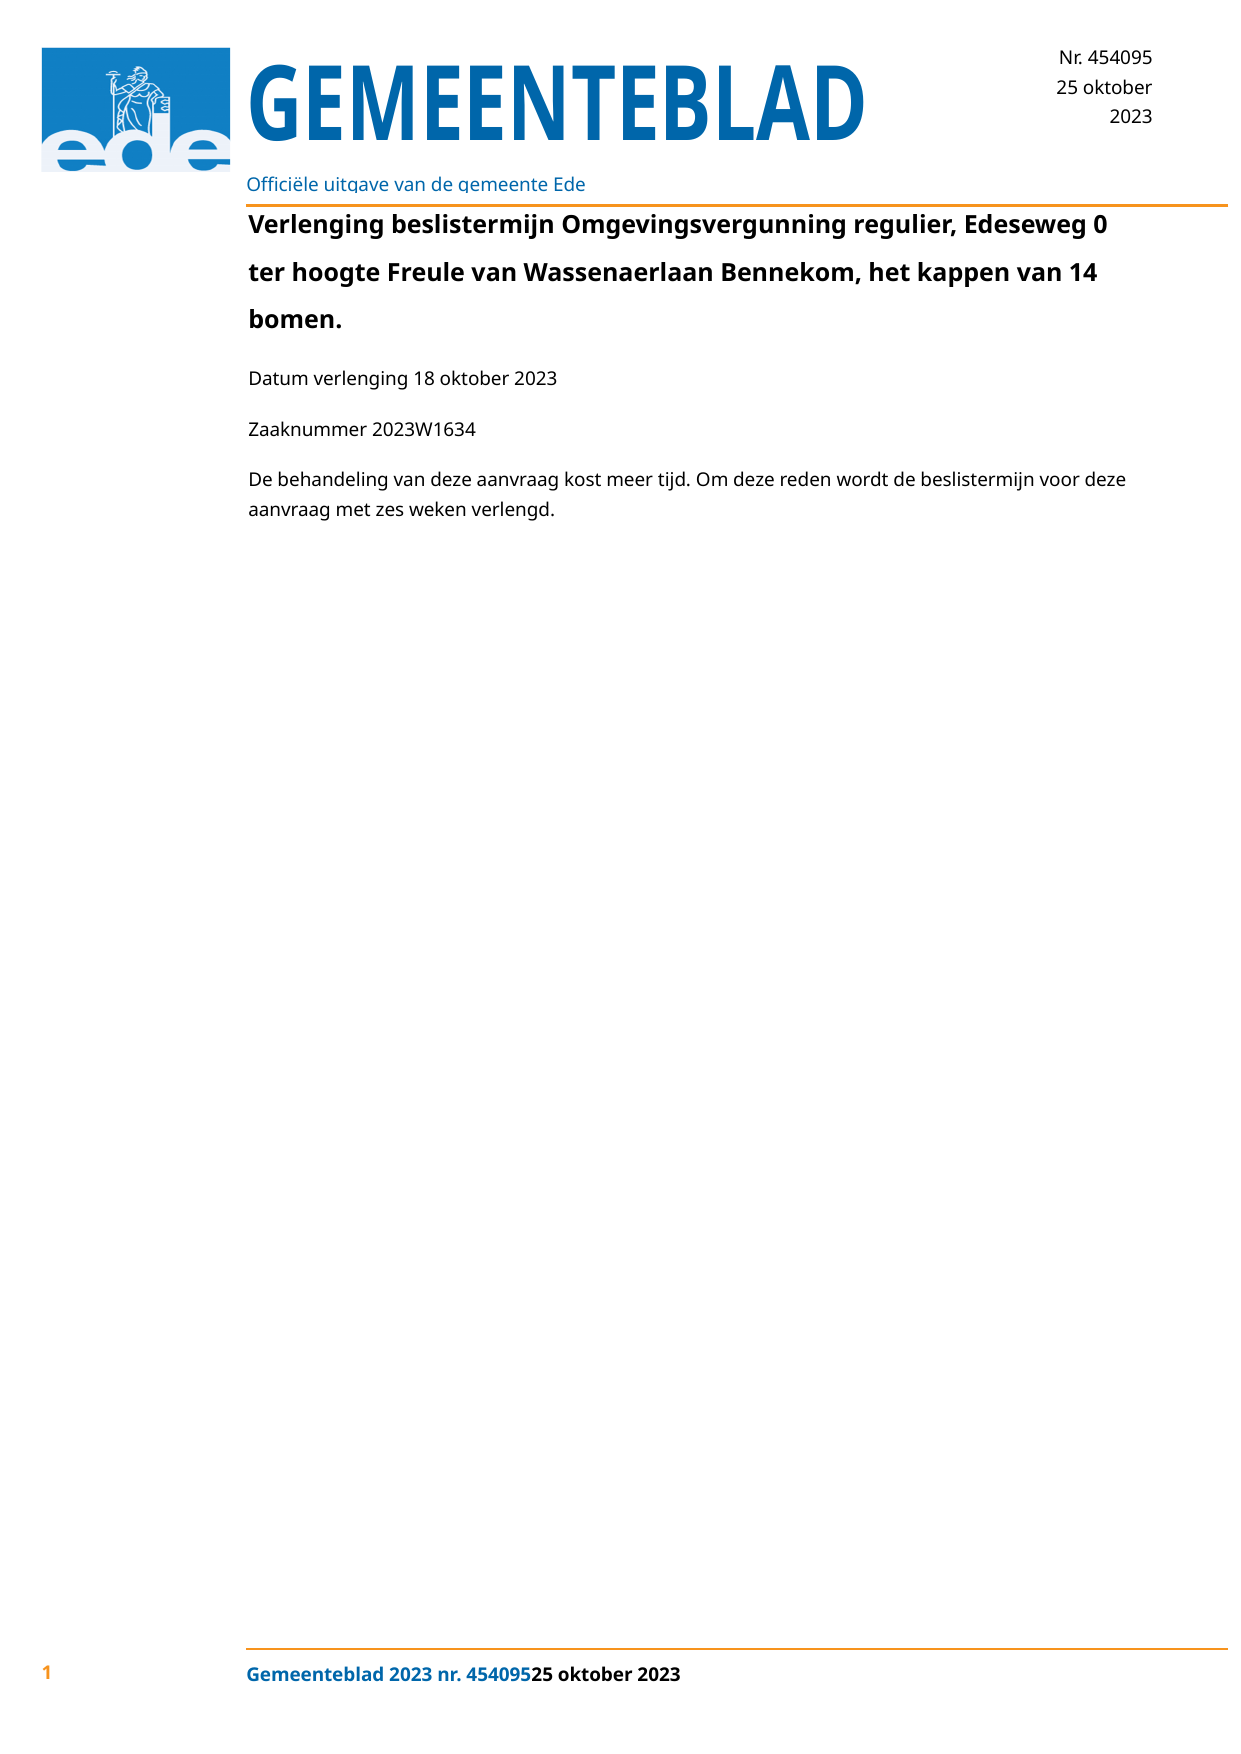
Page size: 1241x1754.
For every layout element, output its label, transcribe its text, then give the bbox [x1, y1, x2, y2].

text Zaaknummer 2023W1634 [248, 416, 1152, 442]
text Datum verlenging 18 oktober 2023 [248, 366, 1152, 391]
text Verlenging beslistermijn Omgevingsvergunning regulier, Edeseweg 0 ter hoogte Freule van Wassenaerlaan Bennekom, het kappen van 14 bomen. [248, 207, 1152, 336]
picture [41, 47, 231, 172]
text De behandeling van deze aanvraag kost meer tijd. Om deze reden wordt de beslistermijn voor deze aanvraag met zes weken verlengd. [248, 466, 1152, 522]
